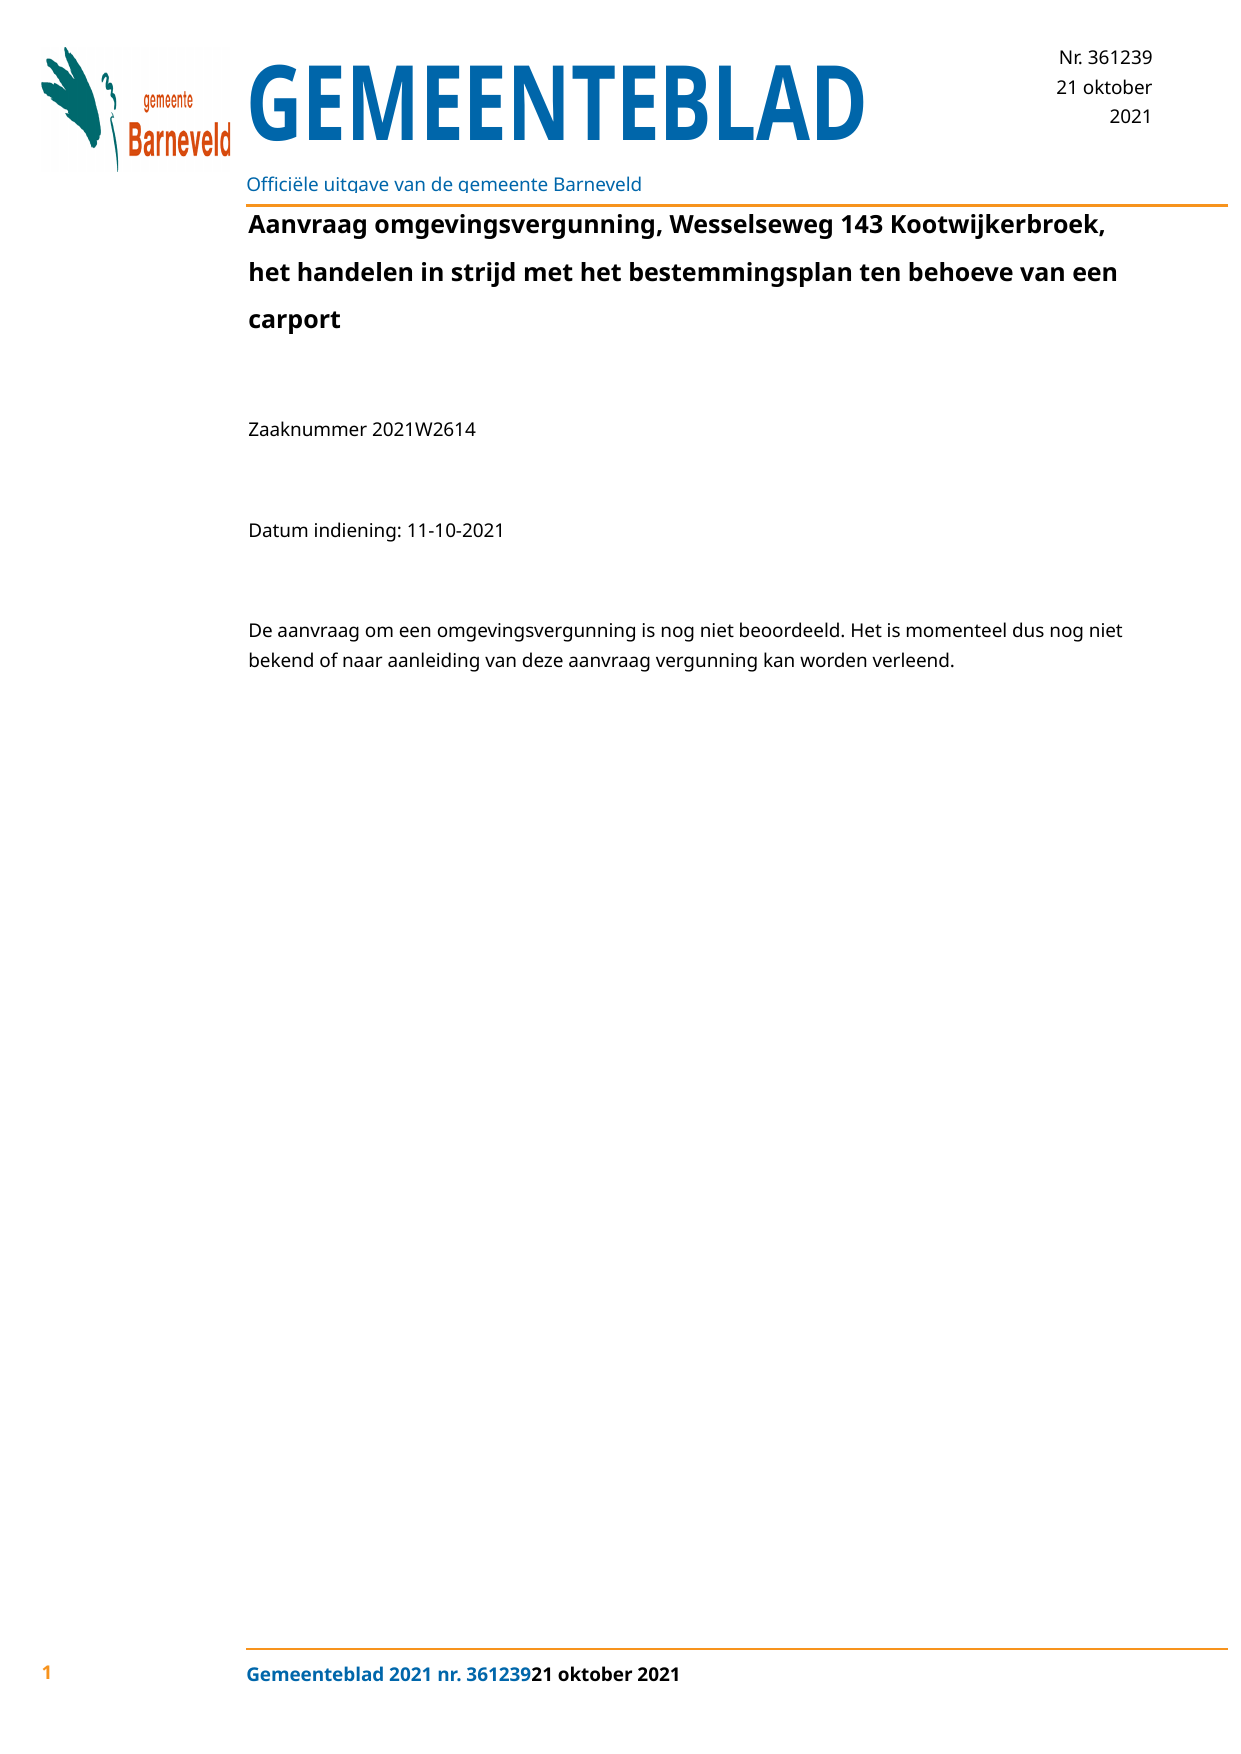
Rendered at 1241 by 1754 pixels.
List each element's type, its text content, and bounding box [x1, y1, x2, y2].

picture [41, 47, 231, 172]
text Zaaknummer 2021W2614 [248, 416, 1152, 442]
text Datum indiening: 11-10-2021 [248, 517, 1152, 542]
text De aanvraag om een omgevingsvergunning is nog niet beoordeeld. Het is momenteel dus nog niet bekend of naar aanleiding van deze aanvraag vergunning kan worden verleend. [248, 618, 1152, 673]
text Aanvraag omgevingsvergunning, Wesselseweg 143 Kootwijkerbroek, het handelen in strijd met het bestemmingsplan ten behoeve van een carport [248, 207, 1152, 336]
